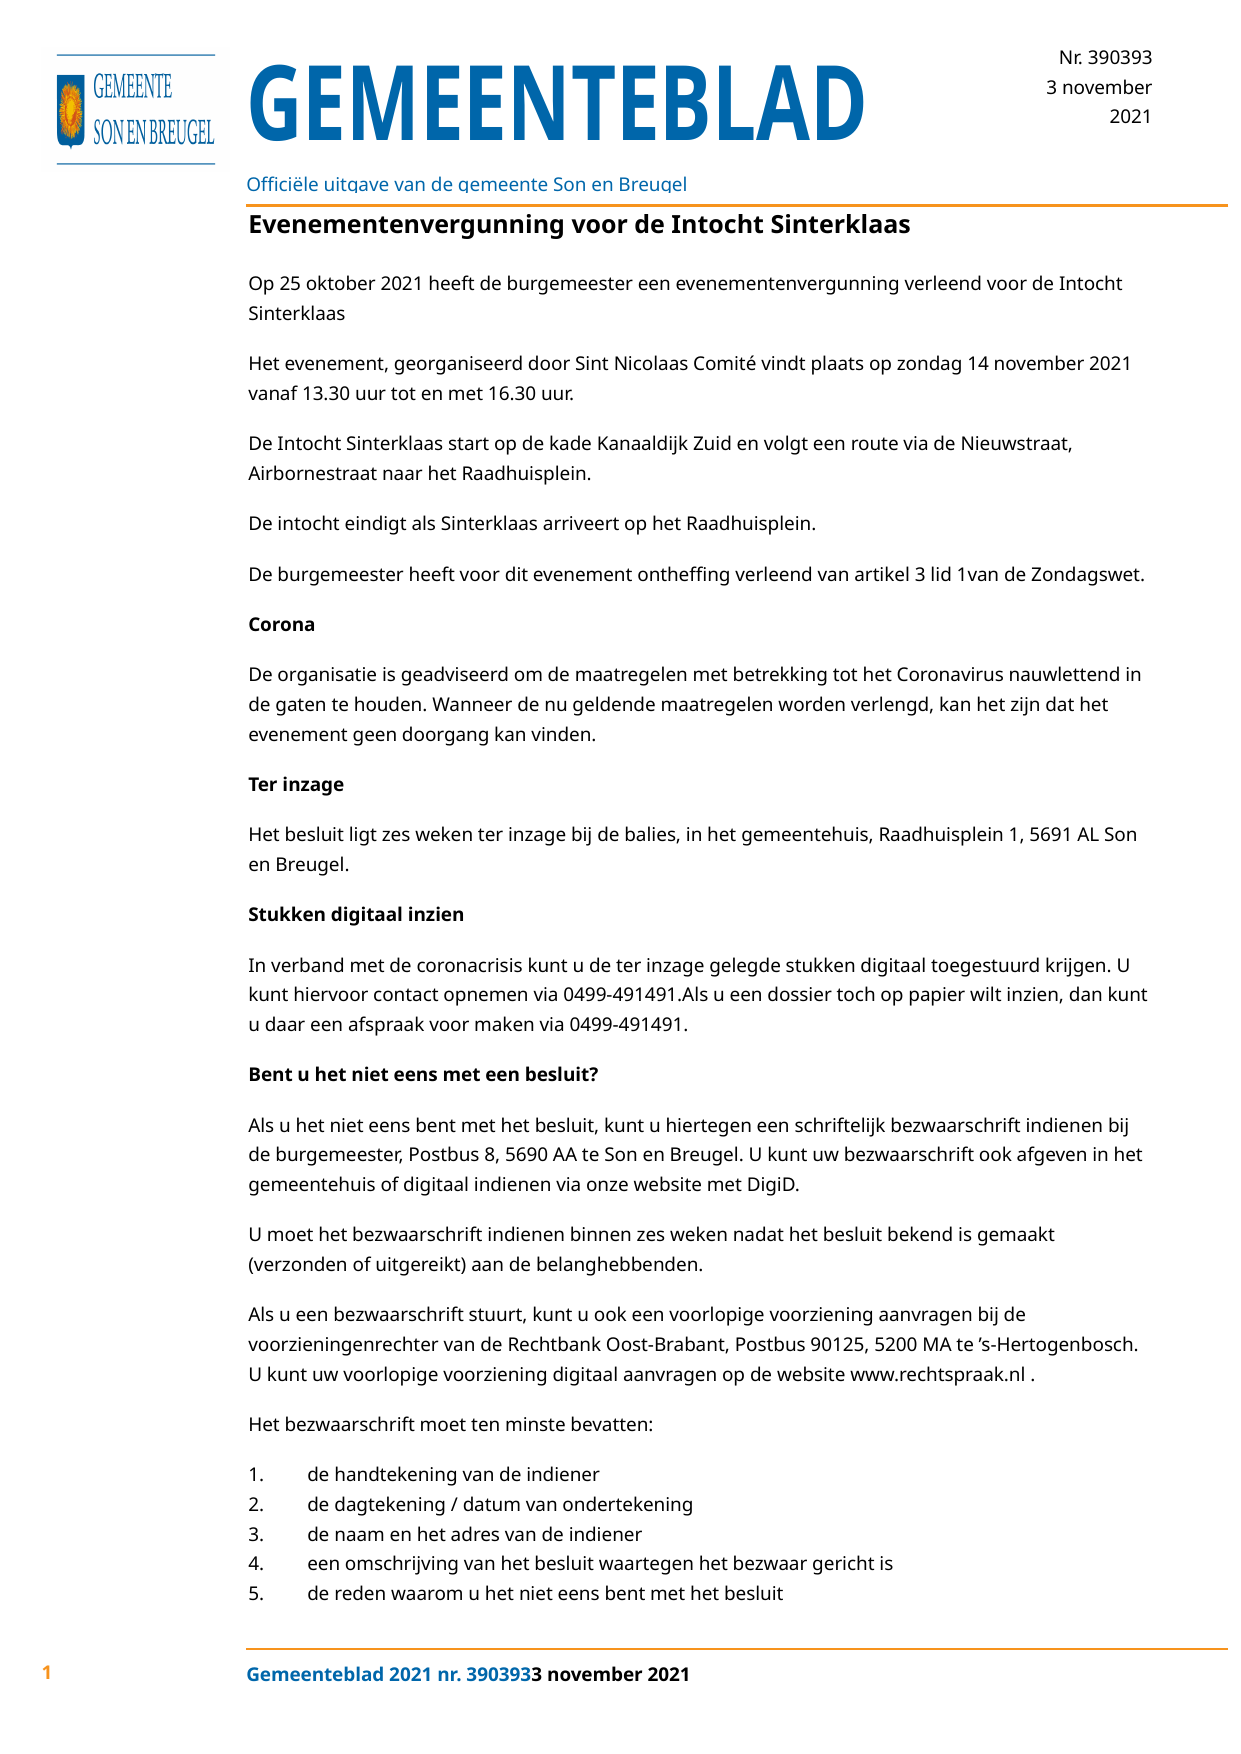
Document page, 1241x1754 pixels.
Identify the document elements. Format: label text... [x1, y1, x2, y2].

text Het bezwaarschrift moet ten minste bevatten: [248, 1411, 1152, 1437]
picture [41, 47, 231, 172]
text Stukken digitaal inzien [248, 902, 1152, 927]
text De intocht eindigt als Sinterklaas arriveert op het Raadhuisplein. [248, 510, 1152, 536]
list de dagtekening / datum van ondertekening [248, 1491, 1152, 1517]
text De Intocht Sinterklaas start op de kade Kanaaldijk Zuid en volgt een route via de Nieuwstraat, Airbornestraat naar het Raadhuisplein. [248, 430, 1152, 486]
list de reden waarom u het niet eens bent met het besluit [248, 1580, 1152, 1606]
text Op 25 oktober 2021 heeft de burgemeester een evenementenvergunning verleend voor de Intocht Sinterklaas [248, 270, 1152, 326]
text Ter inzage [248, 771, 1152, 797]
text Als u een bezwaarschrift stuurt, kunt u ook een voorlopige voorziening aanvragen bij de voorzieningenrechter van de Rechtbank Oost-Brabant, Postbus 90125, 5200 MA te ’s-Hertogenbosch. U kunt uw voorlopige voorziening digitaal aanvragen op de website www.rechtspraak.nl . [248, 1302, 1152, 1386]
text U moet het bezwaarschrift indienen binnen zes weken nadat het besluit bekend is gemaakt (verzonden of uitgereikt) aan de belanghebbenden. [248, 1222, 1152, 1277]
text Als u het niet eens bent met het besluit, kunt u hiertegen een schriftelijk bezwaarschrift indienen bij de burgemeester, Postbus 8, 5690 AA te Son en Breugel. U kunt uw bezwaarschrift ook afgeven in het gemeentehuis of digitaal indienen via onze website met DigiD. [248, 1112, 1152, 1197]
text De organisatie is geadviseerd om de maatregelen met betrekking tot het Coronavirus nauwlettend in de gaten te houden. Wanneer de nu geldende maatregelen worden verlengd, kan het zijn dat het evenement geen doorgang kan vinden. [248, 662, 1152, 746]
text In verband met de coronacrisis kunt u de ter inzage gelegde stukken digitaal toegestuurd krijgen. U kunt hiervoor contact opnemen via 0499-491491.Als u een dossier toch op papier wilt inzien, dan kunt u daar een afspraak voor maken via 0499-491491. [248, 952, 1152, 1037]
list de handtekening van de indiener [248, 1462, 1152, 1487]
text Het besluit ligt zes weken ter inzage bij de balies, in het gemeentehuis, Raadhuisplein 1, 5691 AL Son en Breugel. [248, 822, 1152, 877]
text Het evenement, georganiseerd door Sint Nicolaas Comité vindt plaats op zondag 14 november 2021 vanaf 13.30 uur tot en met 16.30 uur. [248, 350, 1152, 406]
text Bent u het niet eens met een besluit? [248, 1062, 1152, 1087]
text De burgemeester heeft voor dit evenement ontheffing verleend van artikel 3 lid 1van de Zondagswet. [248, 561, 1152, 586]
text Evenementenvergunning voor de Intocht Sinterklaas [248, 207, 1152, 241]
list de naam en het adres van de indiener [248, 1521, 1152, 1546]
list een omschrijving van het besluit waartegen het bezwaar gericht is [248, 1550, 1152, 1576]
text Corona [248, 611, 1152, 637]
